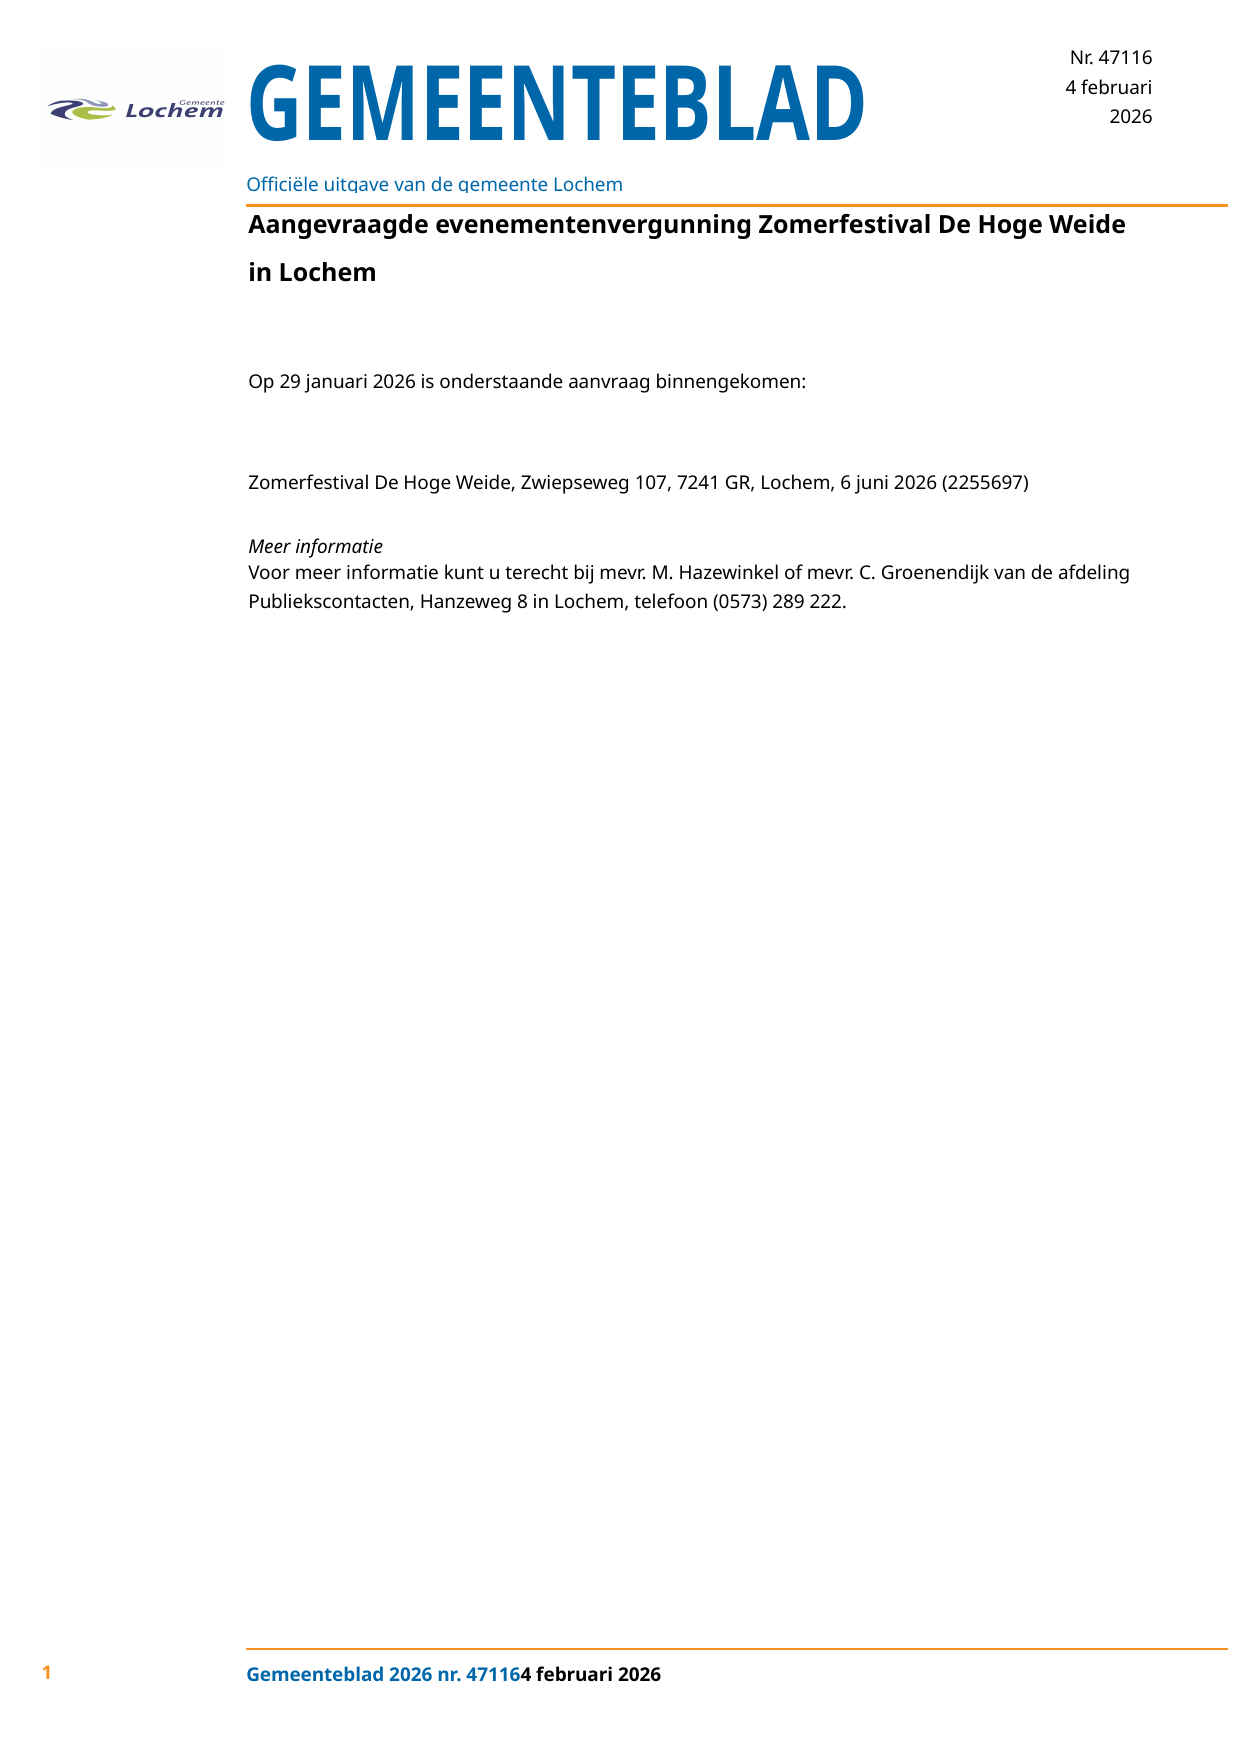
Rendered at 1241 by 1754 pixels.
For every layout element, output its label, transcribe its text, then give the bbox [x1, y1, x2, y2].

text Aangevraagde evenementenvergunning Zomerfestival De Hoge Weide in Lochem [248, 207, 1152, 288]
picture [41, 47, 231, 172]
text Zomerfestival De Hoge Weide, Zwiepseweg 107, 7241 GR, Lochem, 6 juni 2026 (2255697) [248, 469, 1152, 495]
text Meer informatie [248, 533, 1152, 559]
text Op 29 januari 2026 is onderstaande aanvraag binnengekomen: [248, 368, 1152, 394]
text Voor meer informatie kunt u terecht bij mevr. M. Hazewinkel of mevr. C. Groenendijk van de afdeling Publiekscontacten, Hanzeweg 8 in Lochem, telefoon (0573) 289 222. [248, 559, 1152, 614]
